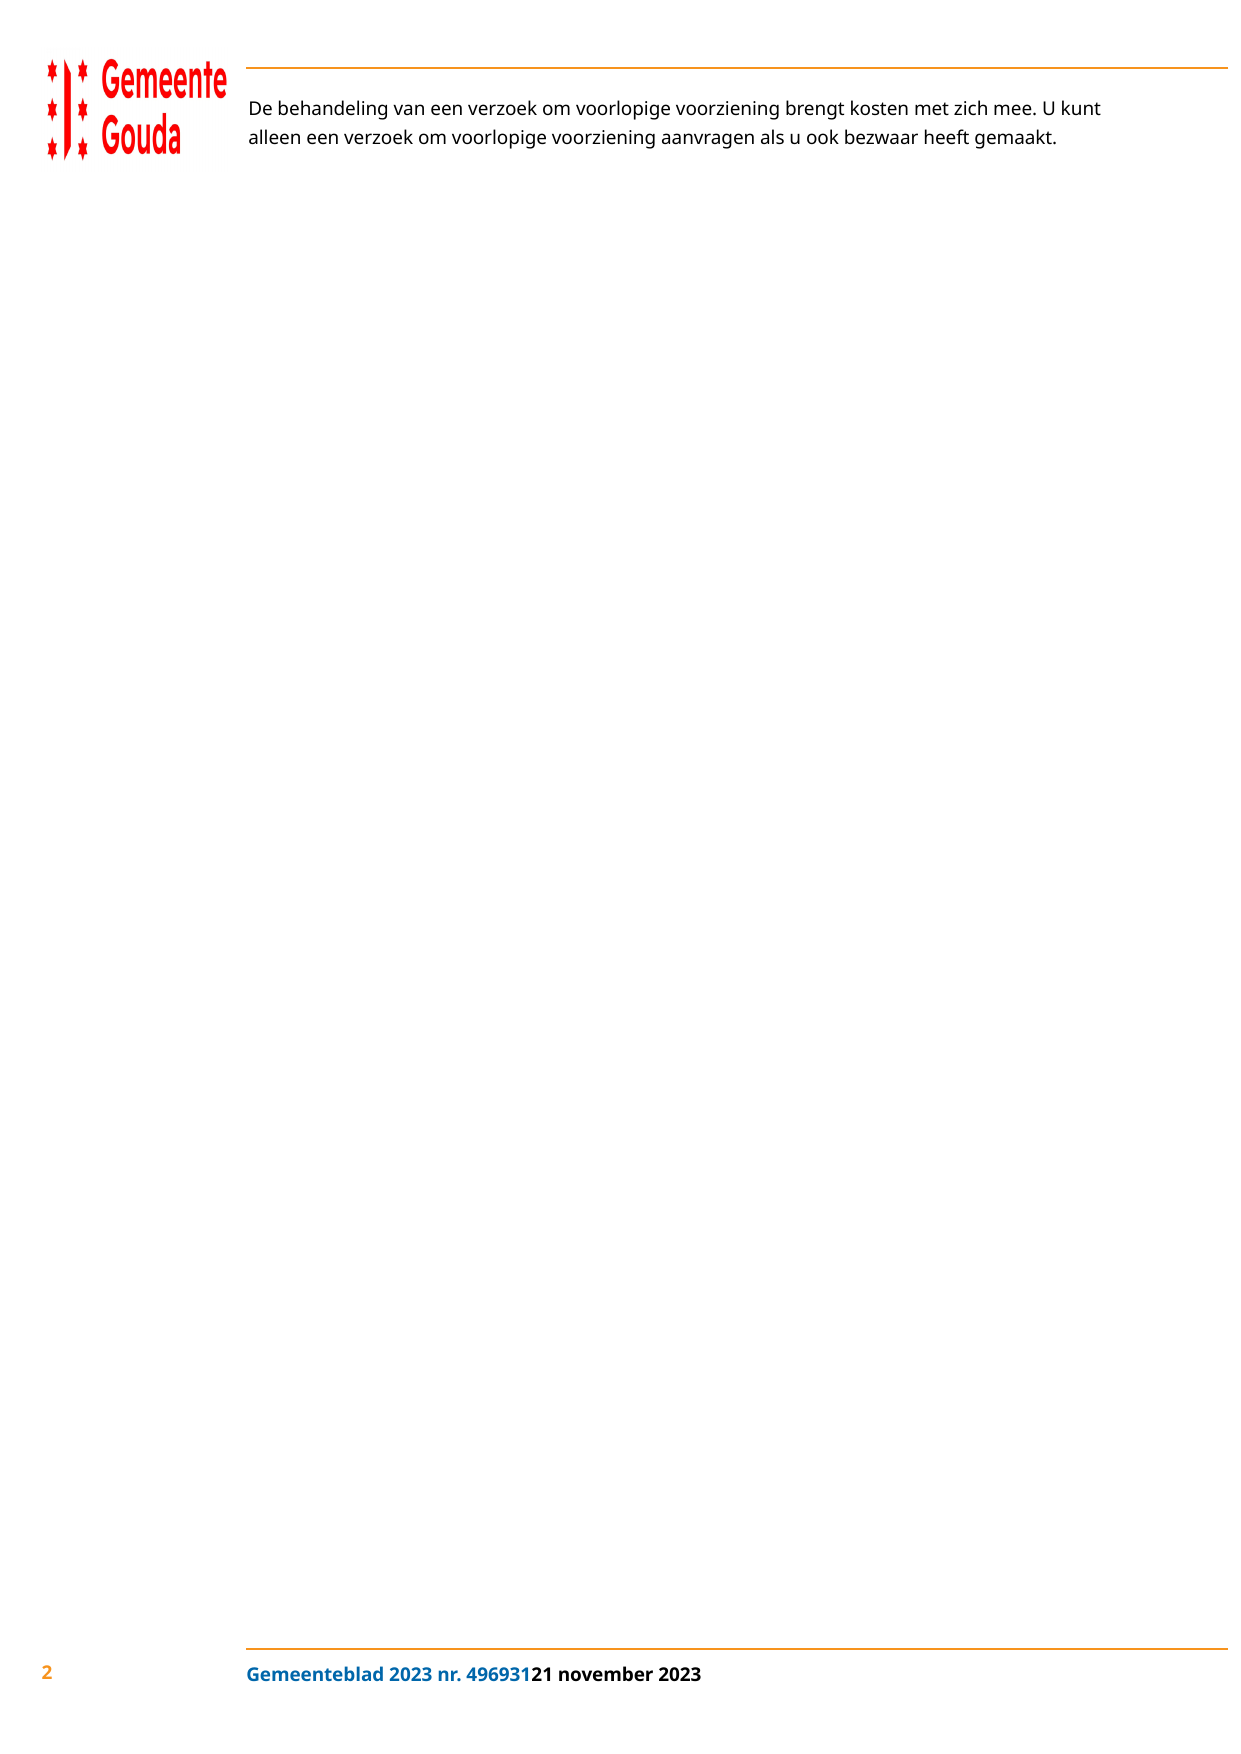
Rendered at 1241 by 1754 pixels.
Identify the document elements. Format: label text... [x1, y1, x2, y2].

text De behandeling van een verzoek om voorlopige voorziening brengt kosten met zich mee. U kunt alleen een verzoek om voorlopige voorziening aanvragen als u ook bezwaar heeft gemaakt. [248, 95, 1152, 150]
picture [41, 47, 231, 172]
